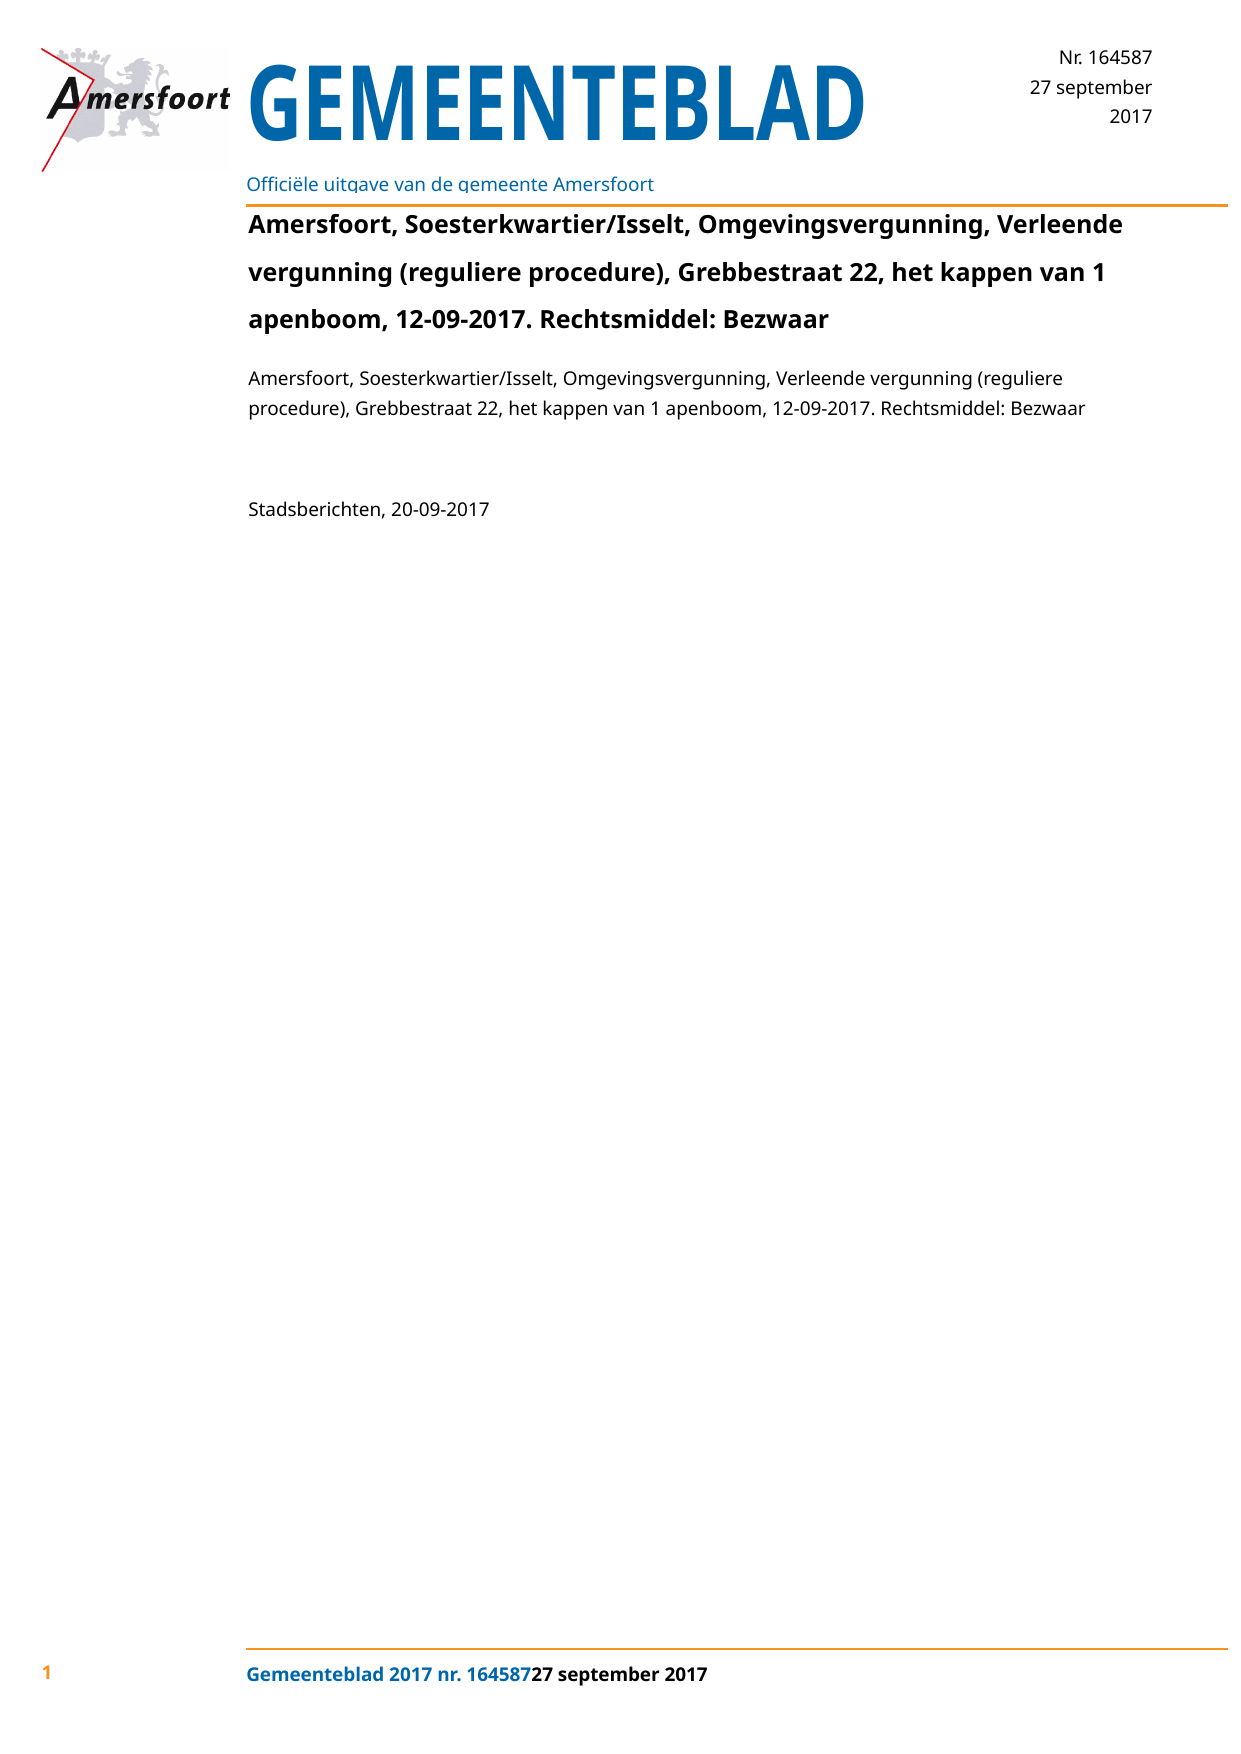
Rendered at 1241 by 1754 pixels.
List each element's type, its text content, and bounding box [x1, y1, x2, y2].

text Amersfoort, Soesterkwartier/Isselt, Omgevingsvergunning, Verleende vergunning (reguliere procedure), Grebbestraat 22, het kappen van 1 apenboom, 12-09-2017. Rechtsmiddel: Bezwaar [248, 207, 1152, 336]
picture [41, 47, 231, 172]
text Amersfoort, Soesterkwartier/Isselt, Omgevingsvergunning, Verleende vergunning (reguliere procedure), Grebbestraat 22, het kappen van 1 apenboom, 12-09-2017. Rechtsmiddel: Bezwaar [248, 366, 1152, 421]
text Stadsberichten, 20-09-2017 [248, 496, 1152, 522]
